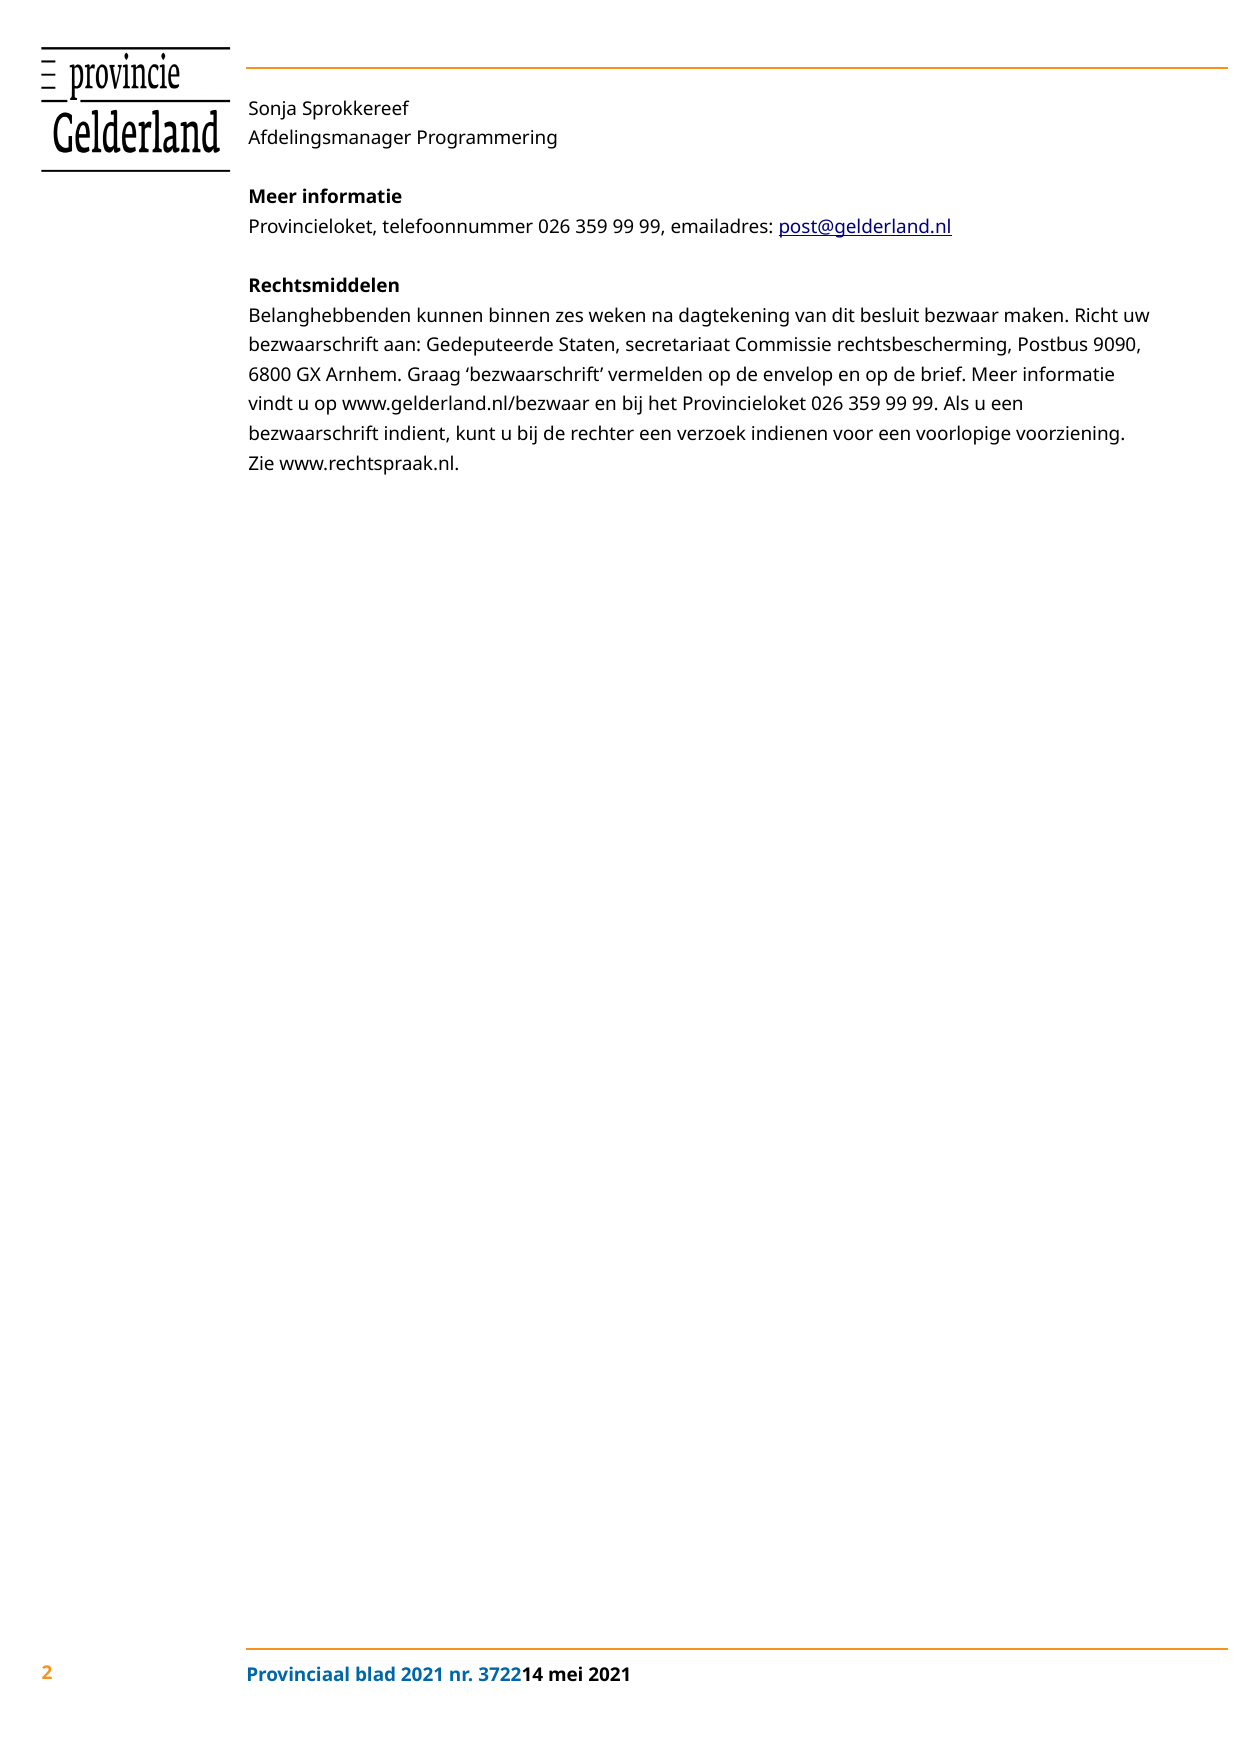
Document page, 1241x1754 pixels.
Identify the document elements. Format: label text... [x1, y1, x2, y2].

text Meer informatie [248, 183, 1152, 209]
text Belanghebbenden kunnen binnen zes weken na dagtekening van dit besluit bezwaar maken. Richt uw bezwaarschrift aan: Gedeputeerde Staten, secretariaat Commissie rechtsbescherming, Postbus 9090, 6800 GX Arnhem. Graag ‘bezwaarschrift’ vermelden op de envelop en op de brief. Meer informatie vindt u op www.gelderland.nl/bezwaar en bij het Provincieloket 026 359 99 99. Als u een bezwaarschrift indient, kunt u bij de rechter een verzoek indienen voor een voorlopige voorziening. Zie www.rechtspraak.nl. [248, 302, 1152, 476]
text Afdelingsmanager Programmering [248, 124, 1152, 150]
picture [41, 47, 231, 172]
text Rechtsmiddelen [248, 272, 1152, 298]
text Provincieloket, telefoonnummer 026 359 99 99, emailadres: post@gelderland.nl [248, 213, 1152, 239]
text Sonja Sprokkereef [248, 95, 1152, 121]
